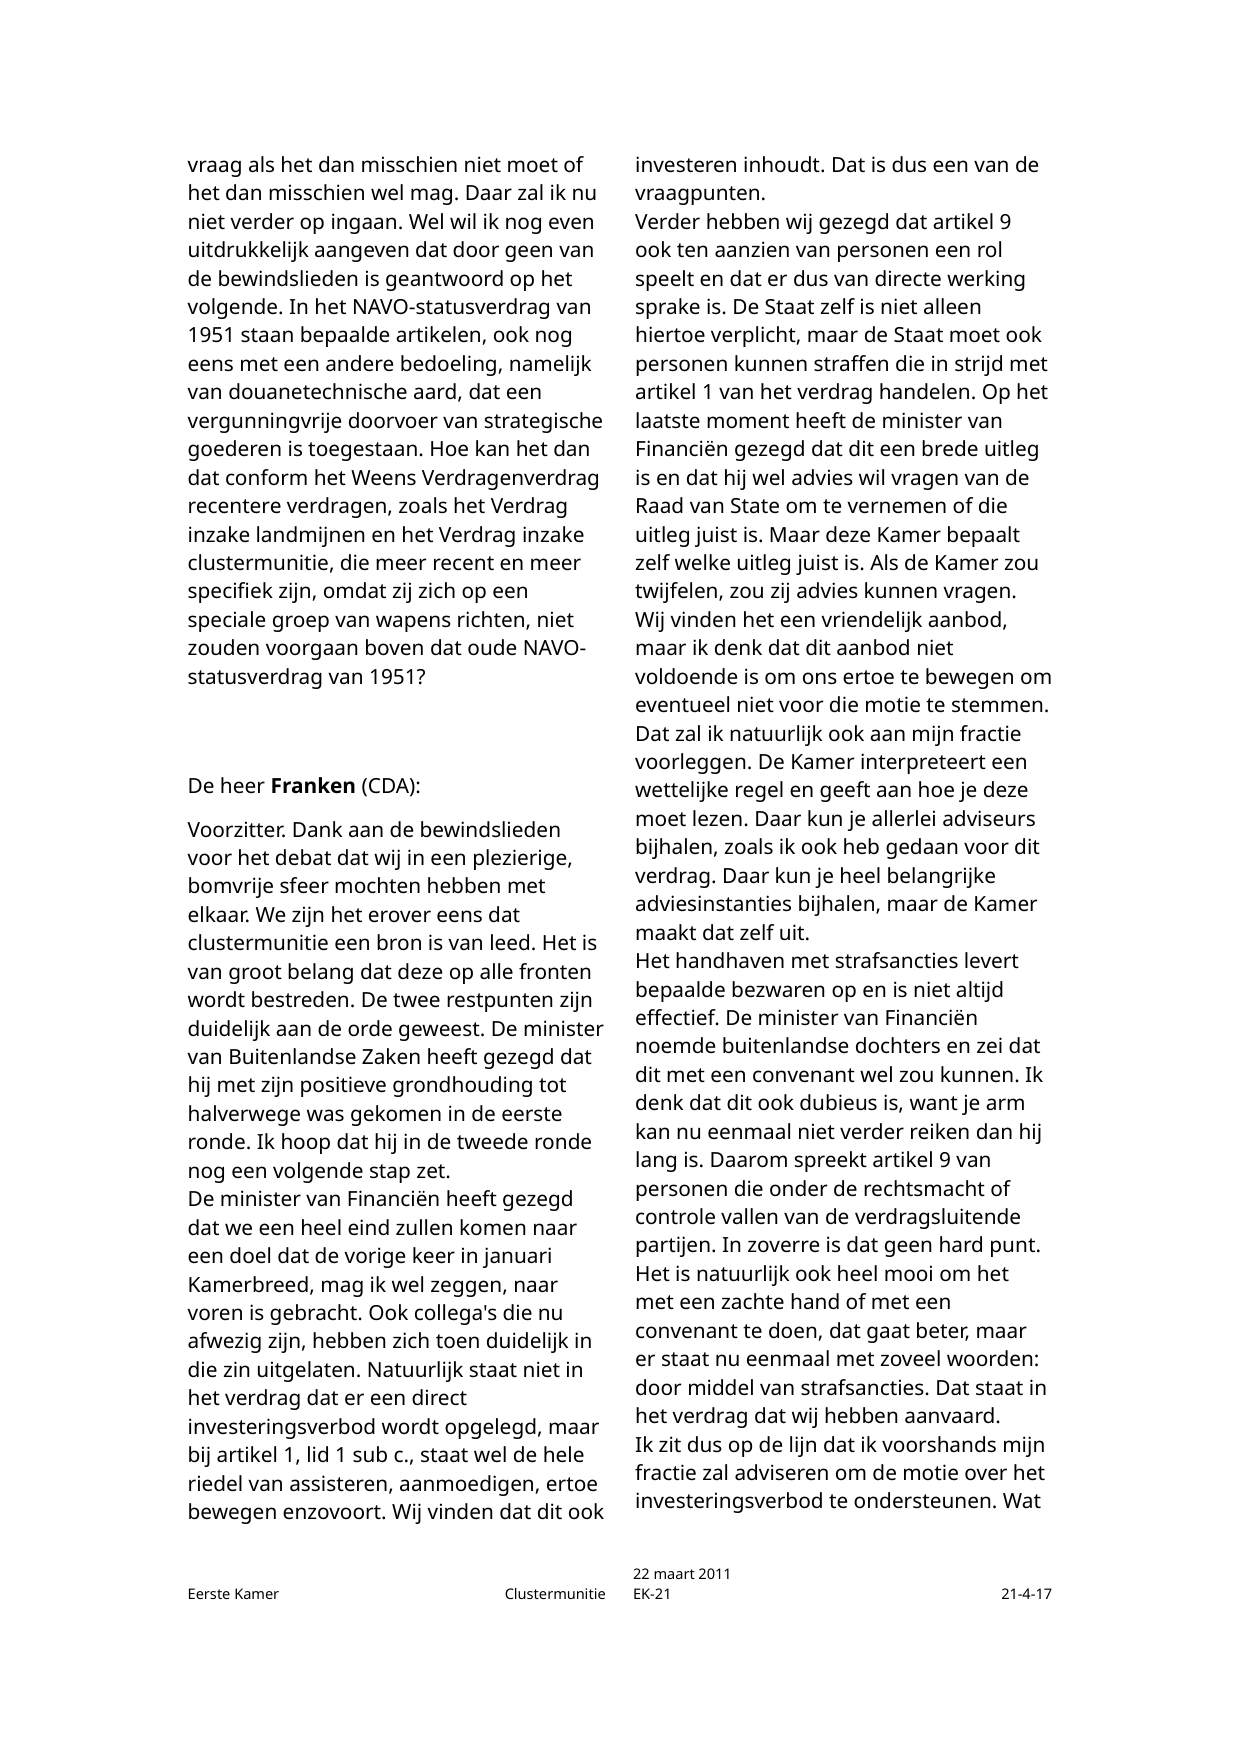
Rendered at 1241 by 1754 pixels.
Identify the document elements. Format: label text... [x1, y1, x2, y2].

text Voorzitter. Dank aan de bewindslieden voor het debat dat wij in een plezierige, bomvrije sfeer mochten hebben met elkaar. We zijn het erover eens dat clustermunitie een bron is van leed. Het is van groot belang dat deze op alle fronten wordt bestreden. De twee restpunten zijn duidelijk aan de orde geweest. De minister van Buitenlandse Zaken heeft gezegd dat hij met zijn positieve grondhouding tot halverwege was gekomen in de eerste ronde. Ik hoop dat hij in de tweede ronde nog een volgende stap zet. [187, 815, 605, 1184]
text Verder hebben wij gezegd dat artikel 9 ook ten aanzien van personen een rol speelt en dat er dus van directe werking sprake is. De Staat zelf is niet alleen hiertoe verplicht, maar de Staat moet ook personen kunnen straffen die in strijd met artikel 1 van het verdrag handelen. Op het laatste moment heeft de minister van Financiën gezegd dat dit een brede uitleg is en dat hij wel advies wil vragen van de Raad van State om te vernemen of die uitleg juist is. Maar deze Kamer bepaalt zelf welke uitleg juist is. Als de Kamer zou twijfelen, zou zij advies kunnen vragen. Wij vinden het een vriendelijk aanbod, maar ik denk dat dit aanbod niet voldoende is om ons ertoe te bewegen om eventueel niet voor die motie te stemmen. Dat zal ik natuurlijk ook aan mijn fractie voorleggen. De Kamer interpreteert een wettelijke regel en geeft aan hoe je deze moet lezen. Daar kun je allerlei adviseurs bijhalen, zoals ik ook heb gedaan voor dit verdrag. Daar kun je heel belangrijke adviesinstanties bijhalen, maar de Kamer maakt dat zelf uit. [635, 207, 1053, 946]
text De minister van Financiën heeft gezegd dat we een heel eind zullen komen naar een doel dat de vorige keer in januari Kamerbreed, mag ik wel zeggen, naar voren is gebracht. Ook collega's die nu afwezig zijn, hebben zich toen duidelijk in die zin uitgelaten. Natuurlijk staat niet in het verdrag dat er een direct investeringsverbod wordt opgelegd, maar bij artikel 1, lid 1 sub c., staat wel de hele riedel van assisteren, aanmoedigen, ertoe bewegen enzovoort. Wij vinden dat dit ook [187, 1184, 605, 1526]
text  [187, 720, 605, 749]
text Ik zit dus op de lijn dat ik voorshands mijn fractie zal adviseren om de motie over het investeringsverbod te ondersteunen. Wat [635, 1430, 1053, 1515]
text De heer Franken (CDA): [187, 771, 605, 800]
text vraag als het dan misschien niet moet of het dan misschien wel mag. Daar zal ik nu niet verder op ingaan. Wel wil ik nog even uitdrukkelijk aangeven dat door geen van de bewindslieden is geantwoord op het volgende. In het NAVO-statusverdrag van 1951 staan bepaalde artikelen, ook nog eens met een andere bedoeling, namelijk van douanetechnische aard, dat een vergunningvrije doorvoer van strategische goederen is toegestaan. Hoe kan het dan dat conform het Weens Verdragenverdrag recentere verdragen, zoals het Verdrag inzake landmijnen en het Verdrag inzake clustermunitie, die meer recent en meer specifiek zijn, omdat zij zich op een speciale groep van wapens richten, niet zouden voorgaan boven dat oude NAVO-statusverdrag van 1951? [187, 150, 605, 690]
text Het handhaven met strafsancties levert bepaalde bezwaren op en is niet altijd effectief. De minister van Financiën noemde buitenlandse dochters en zei dat dit met een convenant wel zou kunnen. Ik denk dat dit ook dubieus is, want je arm kan nu eenmaal niet verder reiken dan hij lang is. Daarom spreekt artikel 9 van personen die onder de rechtsmacht of controle vallen van de verdragsluitende partijen. In zoverre is dat geen hard punt. Het is natuurlijk ook heel mooi om het met een zachte hand of met een convenant te doen, dat gaat beter, maar er staat nu eenmaal met zoveel woorden: door middel van strafsancties. Dat staat in het verdrag dat wij hebben aanvaard. [635, 946, 1053, 1430]
text investeren inhoudt. Dat is dus een van de vraagpunten. [635, 150, 1053, 207]
